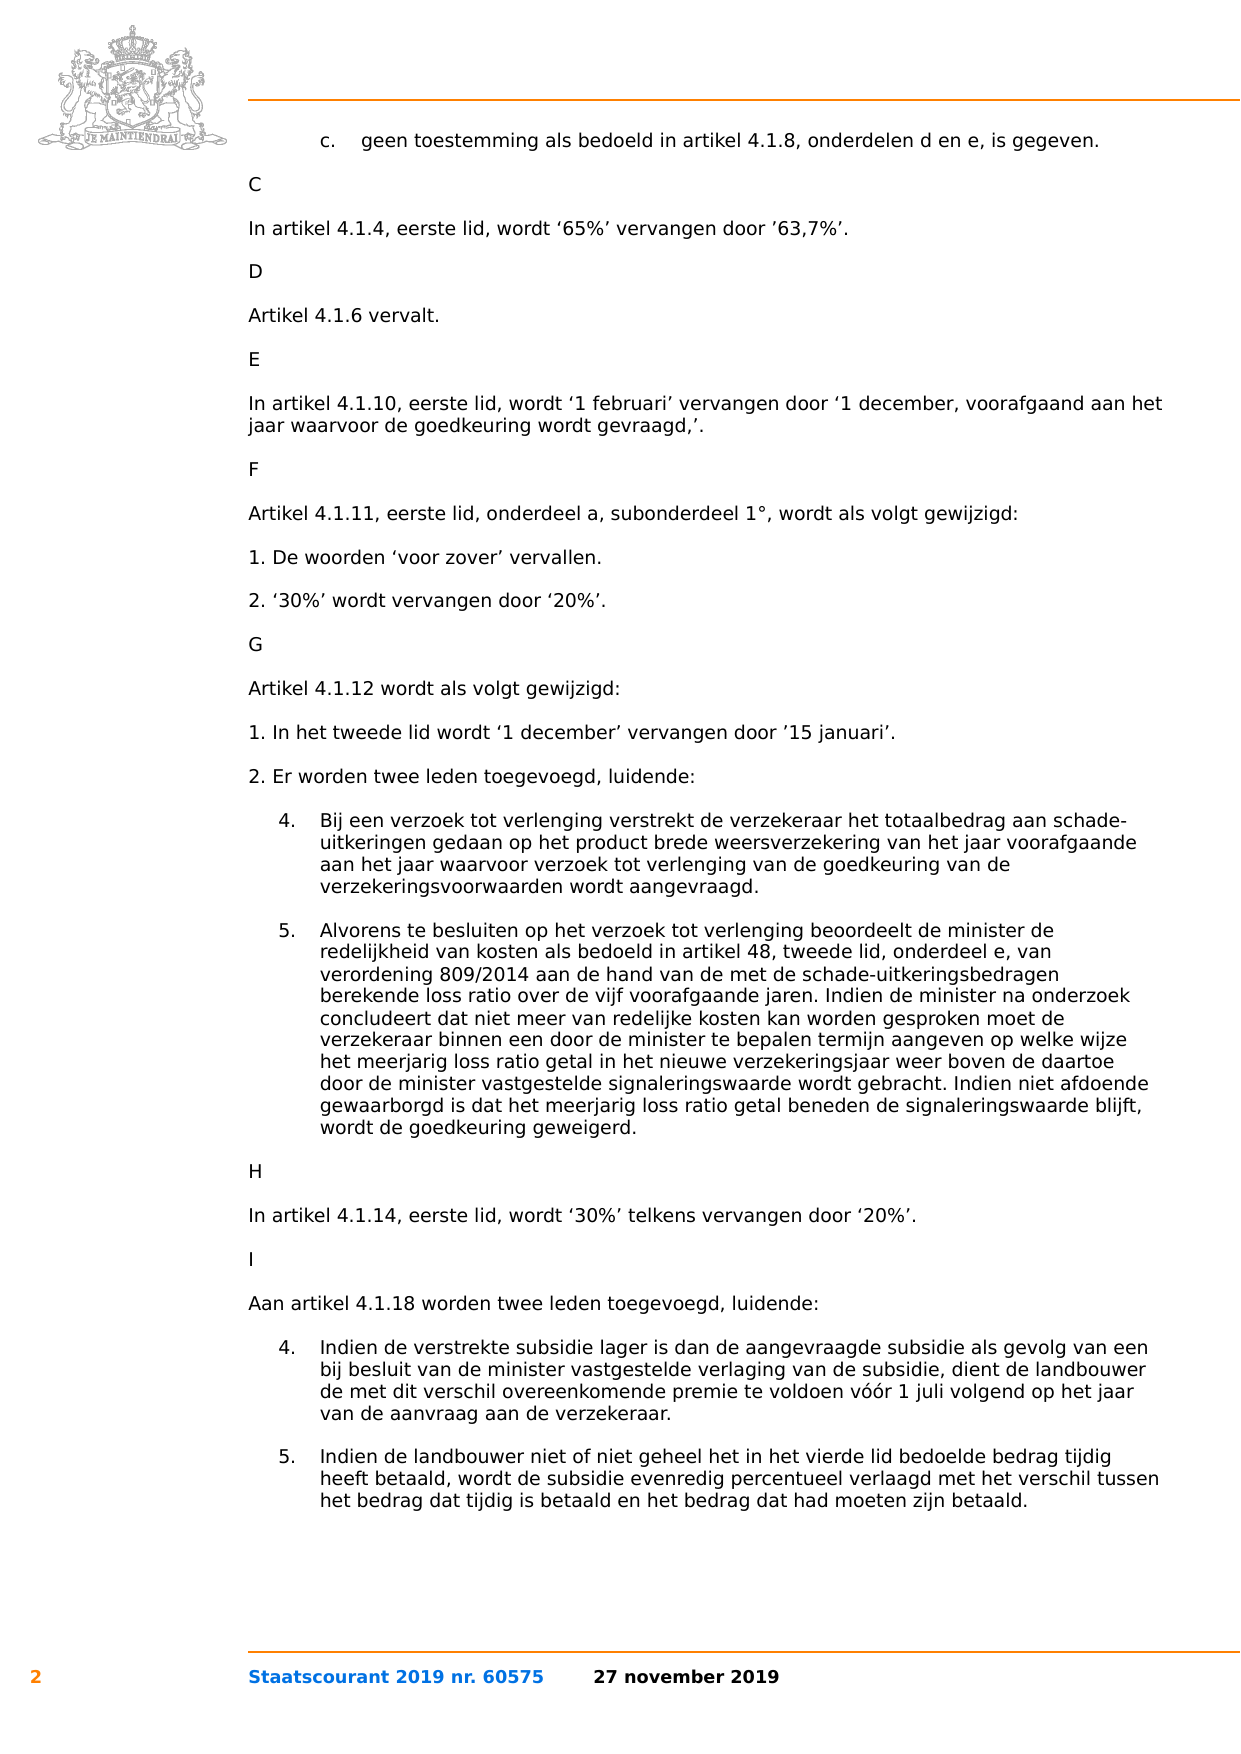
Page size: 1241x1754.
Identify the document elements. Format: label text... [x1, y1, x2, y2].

text D [248, 261, 1163, 283]
text 4. Bij een verzoek tot verlenging verstrekt de verzekeraar het totaalbedrag aan schade-uitkeringen gedaan op het product brede weersverzekering van het jaar voorafgaande aan het jaar waarvoor verzoek tot verlenging van de goedkeuring van de verzekeringsvoorwaarden wordt aangevraagd. [278, 810, 1163, 898]
text Artikel 4.1.11, eerste lid, onderdeel a, subonderdeel 1°, wordt als volgt gewijzigd: [248, 503, 1163, 525]
text I [248, 1249, 1163, 1271]
text C [248, 174, 1163, 196]
text 2. Er worden twee leden toegevoegd, luidende: [248, 766, 1163, 788]
text Artikel 4.1.6 vervalt. [248, 305, 1163, 327]
text In artikel 4.1.14, eerste lid, wordt ‘30%’ telkens vervangen door ‘20%’. [248, 1205, 1163, 1227]
text In artikel 4.1.10, eerste lid, wordt ‘1 februari’ vervangen door ‘1 december, voorafgaand aan het jaar waarvoor de goedkeuring wordt gevraagd,’. [248, 393, 1163, 437]
text H [248, 1161, 1163, 1183]
text 2. ‘30%’ wordt vervangen door ‘20%’. [248, 590, 1163, 612]
text E [248, 349, 1163, 371]
text Artikel 4.1.12 wordt als volgt gewijzigd: [248, 678, 1163, 700]
text 1. De woorden ‘voor zover’ vervallen. [248, 547, 1163, 568]
picture [38, 25, 227, 150]
text 5. Indien de landbouwer niet of niet geheel het in het vierde lid bedoelde bedrag tijdig heeft betaald, wordt de subsidie evenredig percentueel verlaagd met het verschil tussen het bedrag dat tijdig is betaald en het bedrag dat had moeten zijn betaald. [278, 1446, 1163, 1512]
text In artikel 4.1.4, eerste lid, wordt ‘65%’ vervangen door ’63,7%’. [248, 218, 1163, 239]
text 5. Alvorens te besluiten op het verzoek tot verlenging beoordeelt de minister de redelijkheid van kosten als bedoeld in artikel 48, tweede lid, onderdeel e, van verordening 809/2014 aan de hand van de met de schade-uitkeringsbedragen berekende loss ratio over de vijf voorafgaande jaren. Indien de minister na onderzoek concludeert dat niet meer van redelijke kosten kan worden gesproken moet de verzekeraar binnen een door de minister te bepalen termijn aangeven op welke wijze het meerjarig loss ratio getal in het nieuwe verzekeringsjaar weer boven de daartoe door de minister vastgestelde signaleringswaarde wordt gebracht. Indien niet afdoende gewaarborgd is dat het meerjarig loss ratio getal beneden de signaleringswaarde blijft, wordt de goedkeuring geweigerd. [278, 919, 1163, 1139]
text c. geen toestemming als bedoeld in artikel 4.1.8, onderdelen d en e, is gegeven. [319, 130, 1163, 152]
text 4. Indien de verstrekte subsidie lager is dan de aangevraagde subsidie als gevolg van een bij besluit van de minister vastgestelde verlaging van de subsidie, dient de landbouwer de met dit verschil overeenkomende premie te voldoen vóór 1 juli volgend op het jaar van de aanvraag aan de verzekeraar. [278, 1337, 1163, 1424]
text F [248, 459, 1163, 481]
text 1. In het tweede lid wordt ‘1 december’ vervangen door ’15 januari’. [248, 722, 1163, 744]
text G [248, 634, 1163, 656]
text Aan artikel 4.1.18 worden twee leden toegevoegd, luidende: [248, 1293, 1163, 1315]
